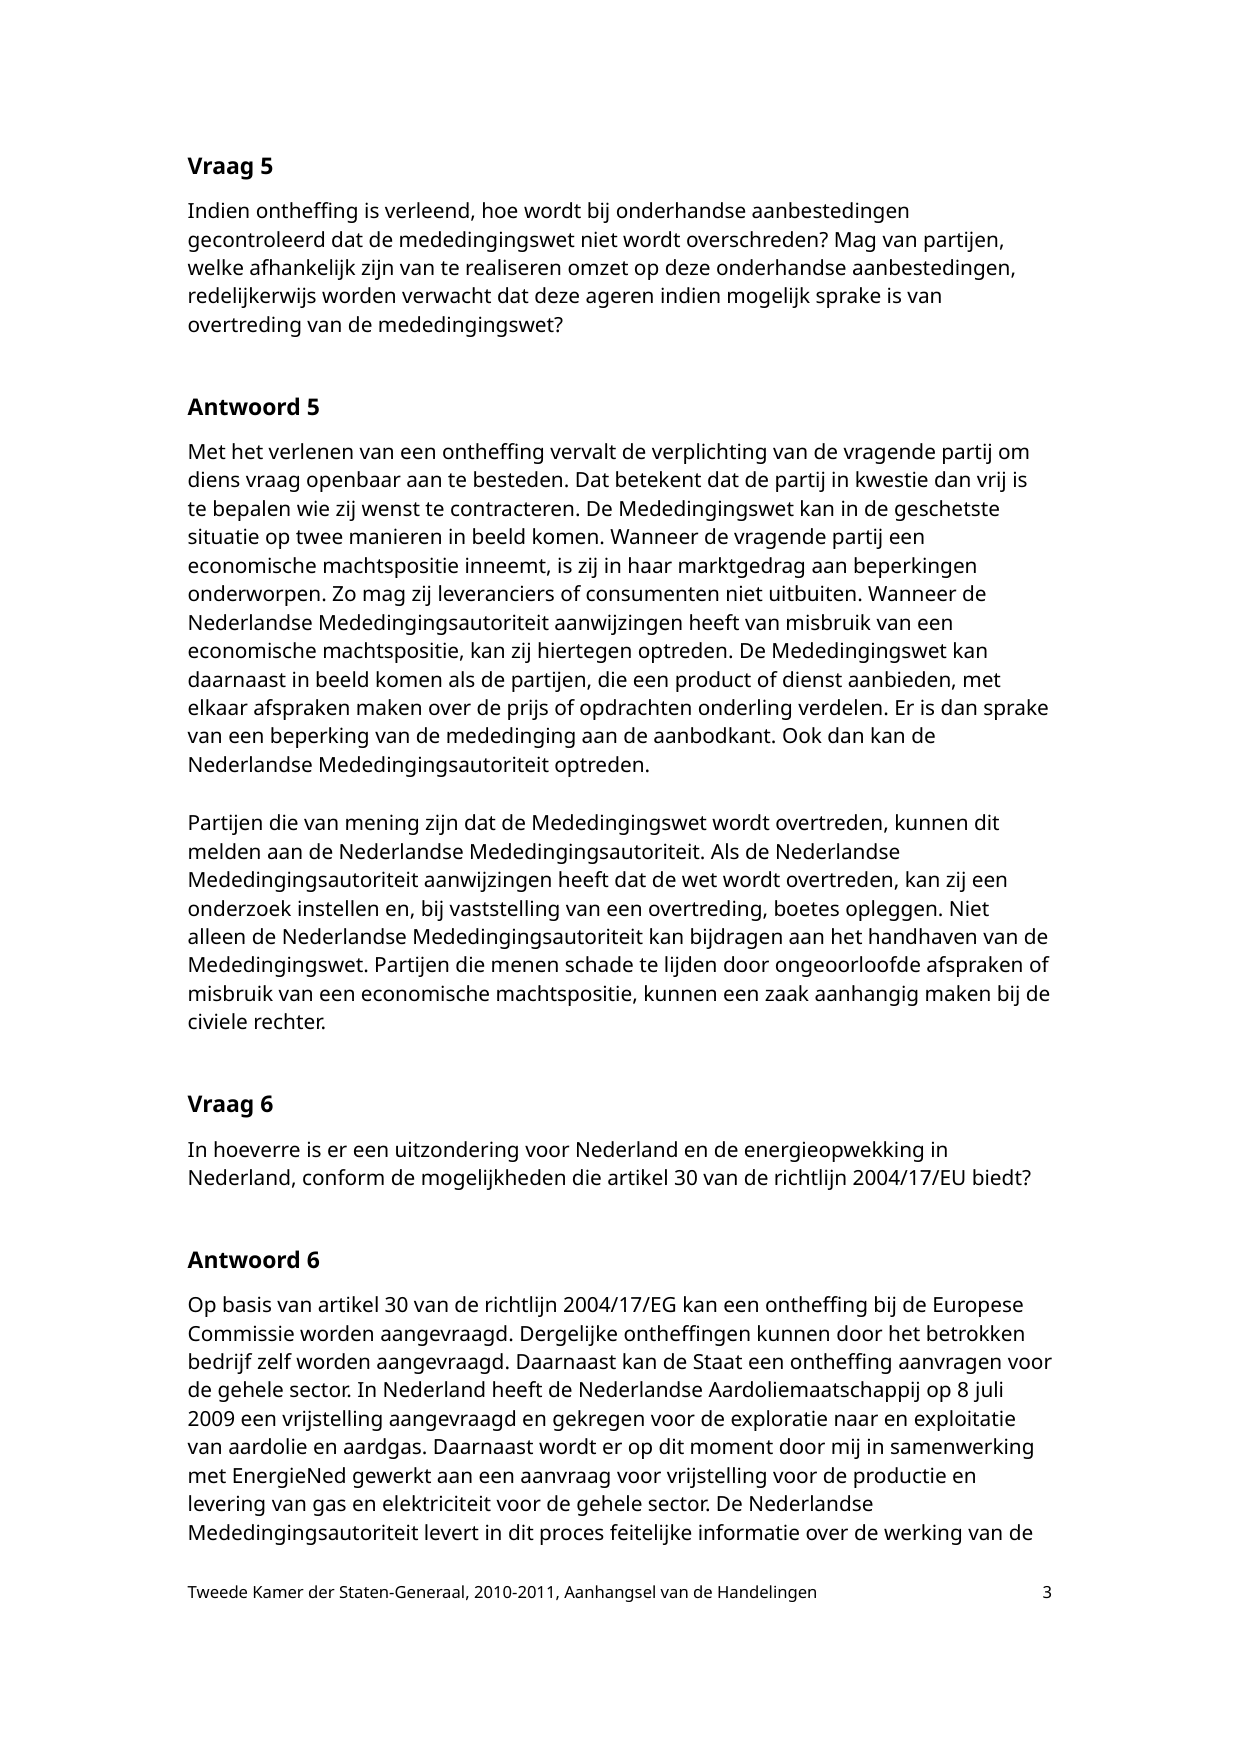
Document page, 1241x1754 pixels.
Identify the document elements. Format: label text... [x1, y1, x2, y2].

text Met het verlenen van een ontheffing vervalt de verplichting van de vragende partij om diens vraag openbaar aan te besteden. Dat betekent dat de partij in kwestie dan vrij is te bepalen wie zij wenst te contracteren. De Mededingingswet kan in de geschetste situatie op twee manieren in beeld komen. Wanneer de vragende partij een economische machtspositie inneemt, is zij in haar marktgedrag aan beperkingen onderworpen. Zo mag zij leveranciers of consumenten niet uitbuiten. Wanneer de Nederlandse Mededingingsautoriteit aanwijzingen heeft van misbruik van een economische machtspositie, kan zij hiertegen optreden. De Mededingingswet kan daarnaast in beeld komen als de partijen, die een product of dienst aanbieden, met elkaar afspraken maken over de prijs of opdrachten onderling verdelen. Er is dan sprake van een beperking van de mededinging aan de aanbodkant. Ook dan kan de Nederlandse Mededingingsautoriteit optreden. [187, 437, 1053, 778]
text Op basis van artikel 30 van de richtlijn 2004/17/EG kan een ontheffing bij de Europese Commissie worden aangevraagd. Dergelijke ontheffingen kunnen door het betrokken bedrijf zelf worden aangevraagd. Daarnaast kan de Staat een ontheffing aanvragen voor de gehele sector. In Nederland heeft de Nederlandse Aardoliemaatschappij op 8 juli 2009 een vrijstelling aangevraagd en gekregen voor de exploratie naar en exploitatie van aardolie en aardgas. Daarnaast wordt er op dit moment door mij in samenwerking met EnergieNed gewerkt aan een aanvraag voor vrijstelling voor de productie en levering van gas en elektriciteit voor de gehele sector. De Nederlandse Mededingingsautoriteit levert in dit proces feitelijke informatie over de werking van de [187, 1290, 1053, 1546]
subtitle Vraag 6 [187, 1088, 1053, 1120]
text In hoeverre is er een uitzondering voor Nederland en de energieopwekking in Nederland, conform de mogelijkheden die artikel 30 van de richtlijn 2004/17/EU biedt? [187, 1135, 1053, 1192]
subtitle Vraag 5 [187, 150, 1053, 181]
text Partijen die van mening zijn dat de Mededingingswet wordt overtreden, kunnen dit melden aan de Nederlandse Mededingingsautoriteit. Als de Nederlandse Mededingingsautoriteit aanwijzingen heeft dat de wet wordt overtreden, kan zij een onderzoek instellen en, bij vaststelling van een overtreding, boetes opleggen. Niet alleen de Nederlandse Mededingingsautoriteit kan bijdragen aan het handhaven van de Mededingingswet. Partijen die menen schade te lijden door ongeoorloofde afspraken of misbruik van een economische machtspositie, kunnen een zaak aanhangig maken bij de civiele rechter. [187, 808, 1053, 1036]
subtitle Antwoord 6 [187, 1244, 1053, 1275]
subtitle Antwoord 5 [187, 391, 1053, 422]
text Indien ontheffing is verleend, hoe wordt bij onderhandse aanbestedingen gecontroleerd dat de mededingingswet niet wordt overschreden? Mag van partijen, welke afhankelijk zijn van te realiseren omzet op deze onderhandse aanbestedingen, redelijkerwijs worden verwacht dat deze ageren indien mogelijk sprake is van overtreding van de mededingingswet? [187, 196, 1053, 338]
